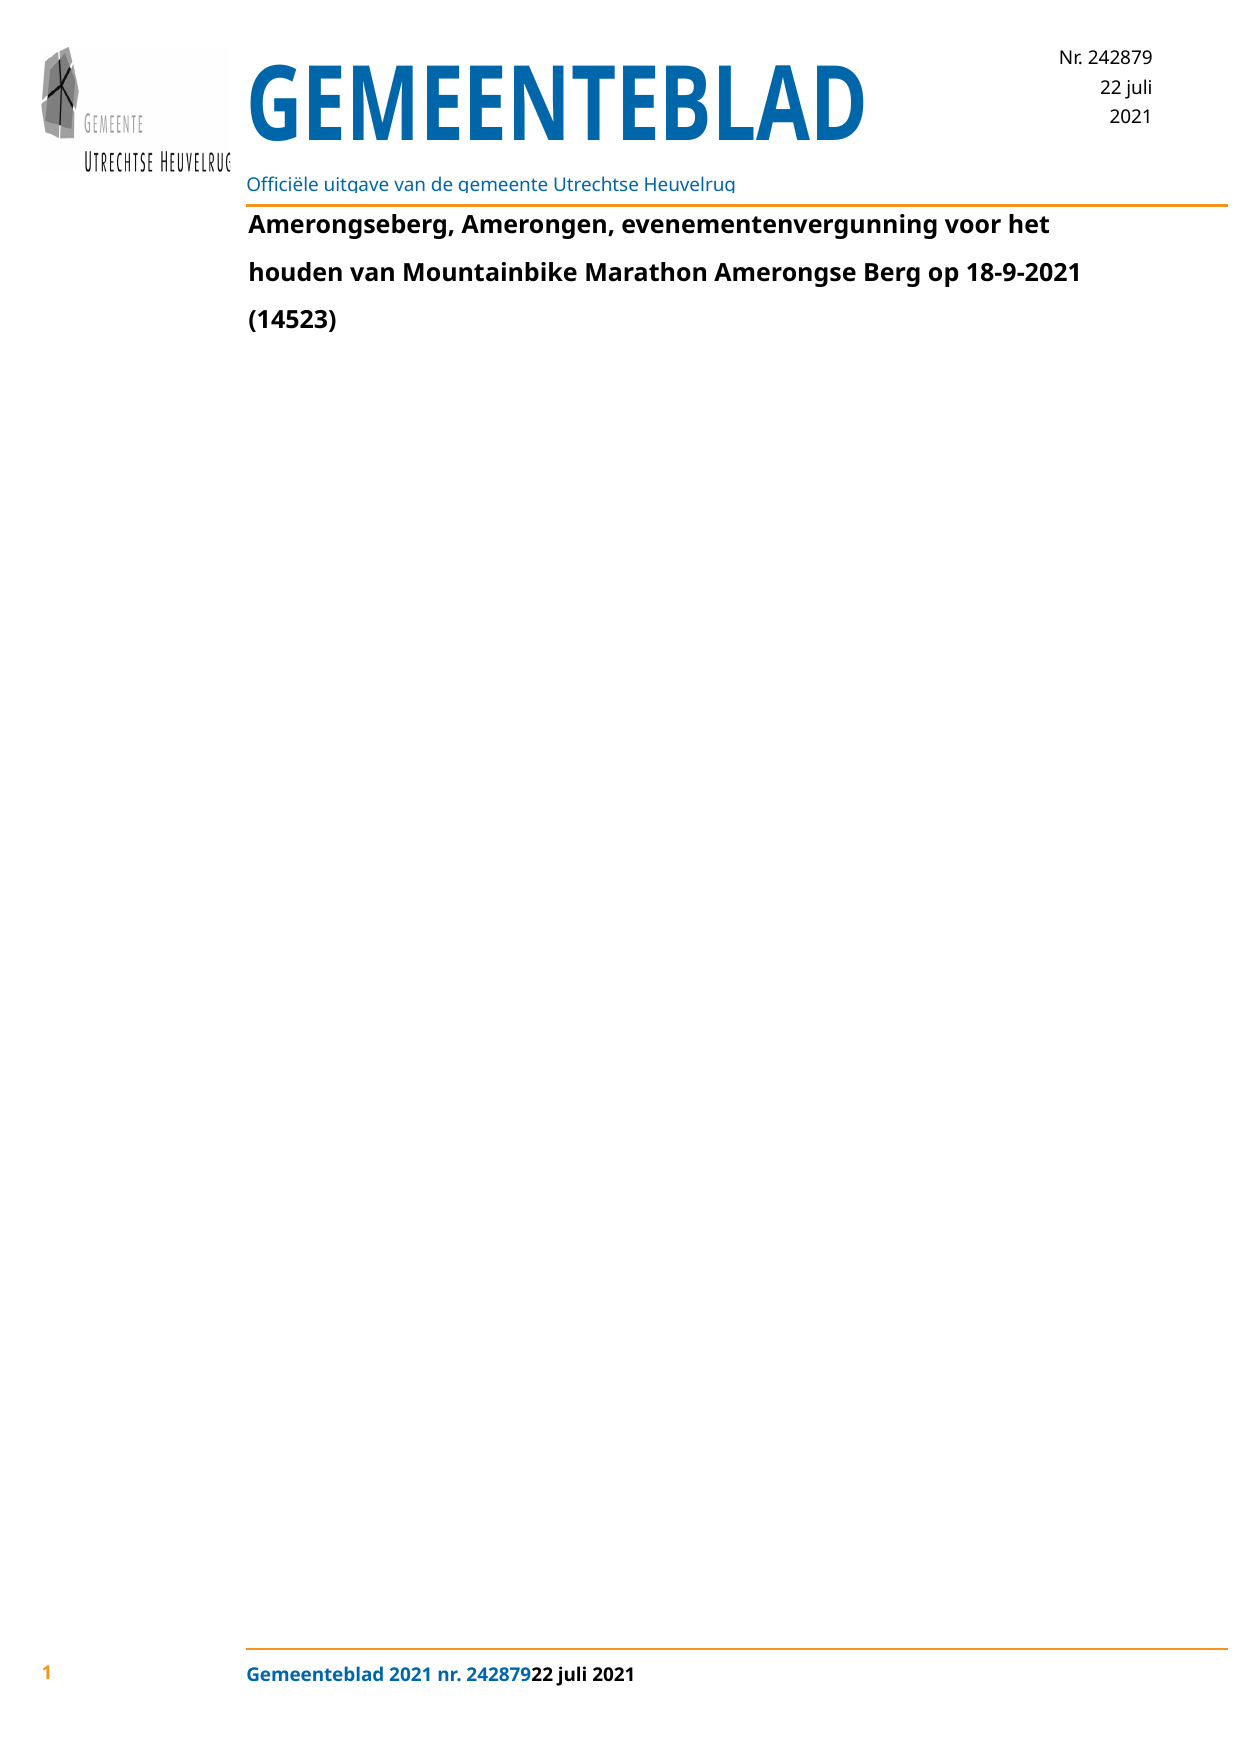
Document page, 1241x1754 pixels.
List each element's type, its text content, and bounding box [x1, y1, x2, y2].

text Amerongseberg, Amerongen, evenementenvergunning voor het houden van Mountainbike Marathon Amerongse Berg op 18-9-2021 (14523) [248, 207, 1152, 336]
picture [41, 47, 231, 172]
